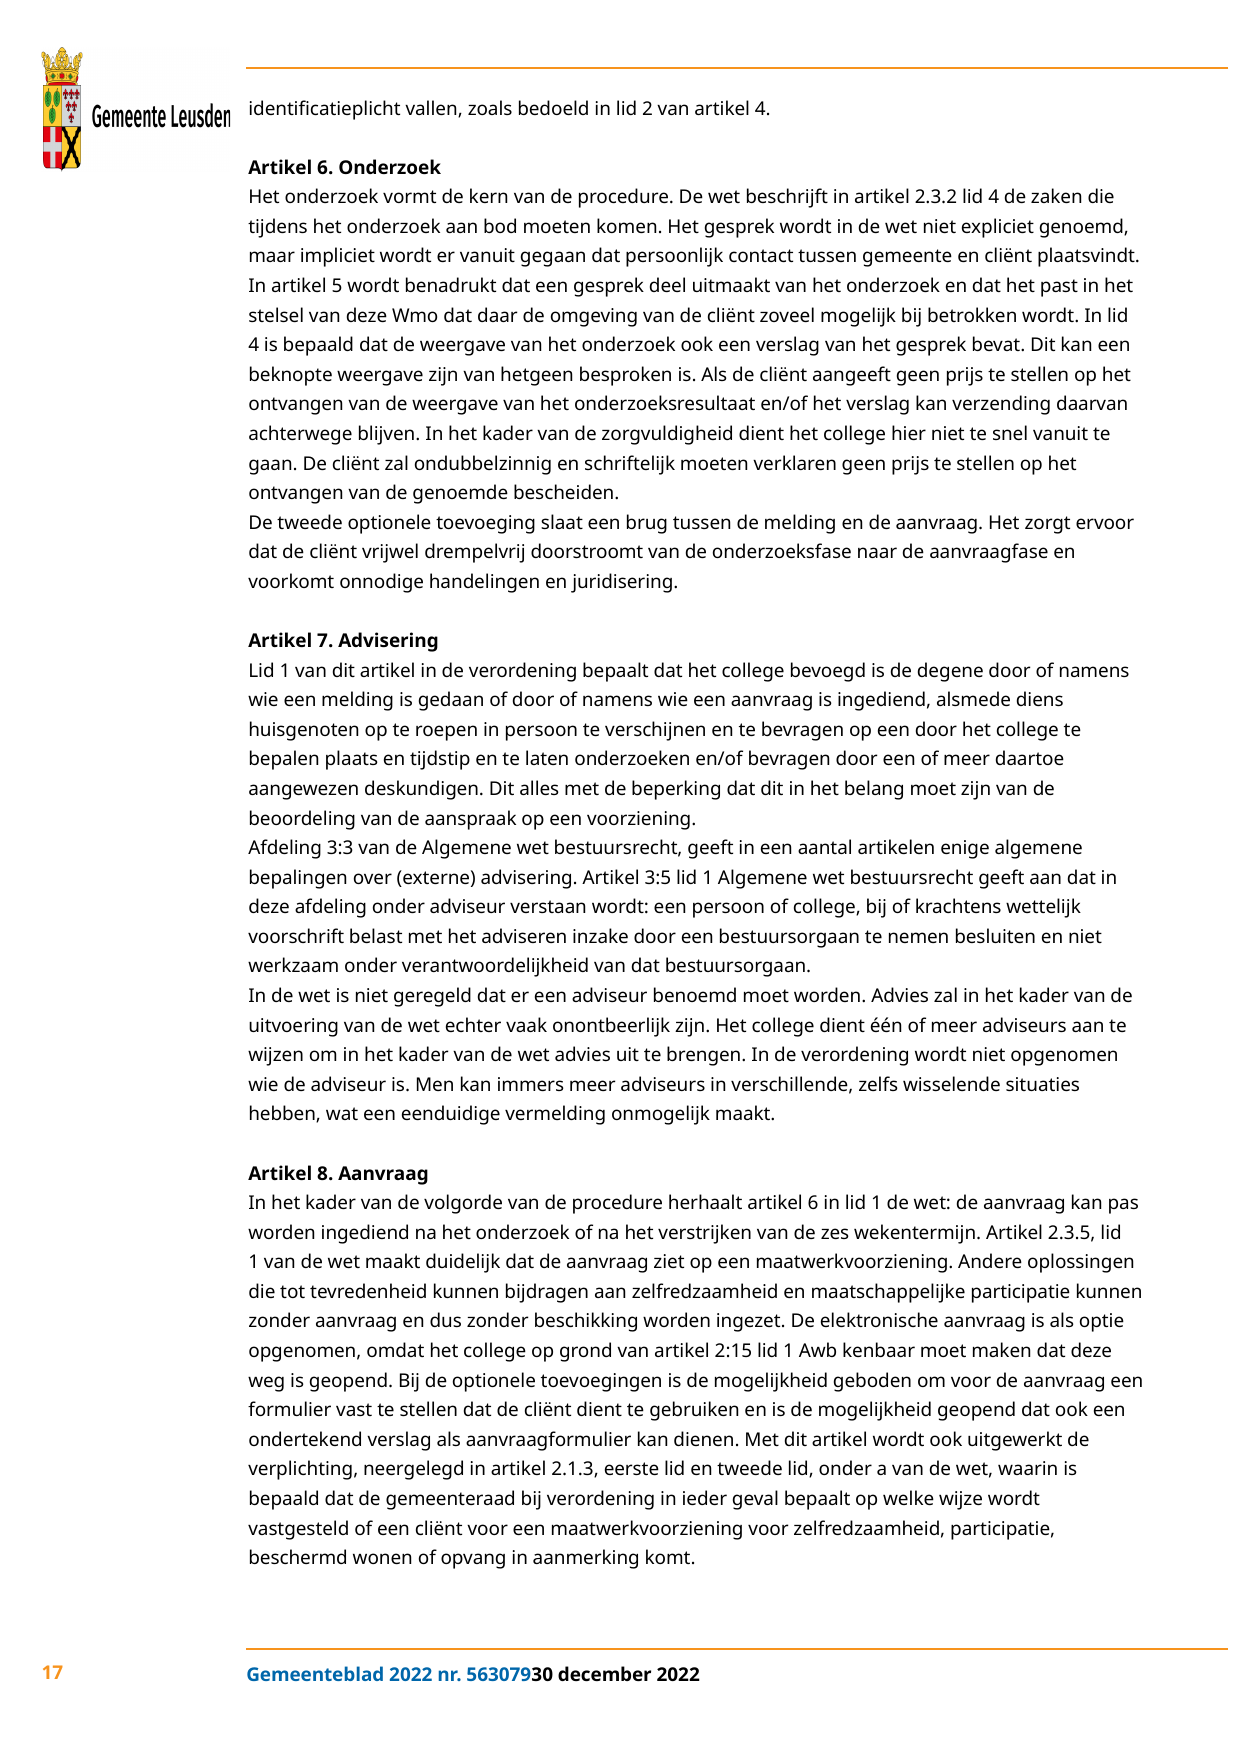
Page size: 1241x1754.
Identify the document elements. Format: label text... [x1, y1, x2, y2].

text beoordeling van de aanspraak op een voorziening. [248, 805, 1152, 831]
text wie de adviseur is. Men kan immers meer adviseurs in verschillende, zelfs wisselende situaties [248, 1071, 1152, 1097]
text wijzen om in het kader van de wet advies uit te brengen. In de verordening wordt niet opgenomen [248, 1041, 1152, 1067]
text In artikel 5 wordt benadrukt dat een gesprek deel uitmaakt van het onderzoek en dat het past in het [248, 272, 1152, 298]
text beknopte weergave zijn van hetgeen besproken is. Als de cliënt aangeeft geen prijs te stellen op het [248, 361, 1152, 387]
text beschermd wonen of opvang in aanmerking komt. [248, 1544, 1152, 1570]
text De tweede optionele toevoeging slaat een brug tussen de melding en de aanvraag. Het zorgt ervoor [248, 509, 1152, 535]
text Afdeling 3:3 van de Algemene wet bestuursrecht, geeft in een aantal artikelen enige algemene [248, 834, 1152, 860]
text die tot tevredenheid kunnen bijdragen aan zelfredzaamheid en maatschappelijke participatie kunnen [248, 1278, 1152, 1304]
text opgenomen, omdat het college op grond van artikel 2:15 lid 1 Awb kenbaar moet maken dat deze [248, 1337, 1152, 1363]
text Artikel 6. Onderzoek [248, 154, 1152, 180]
text voorschrift belast met het adviseren inzake door een bestuursorgaan te nemen besluiten en niet [248, 923, 1152, 949]
text aangewezen deskundigen. Dit alles met de beperking dat dit in het belang moet zijn van de [248, 775, 1152, 801]
text vastgesteld of een cliënt voor een maatwerkvoorziening voor zelfredzaamheid, participatie, [248, 1515, 1152, 1541]
text deze afdeling onder adviseur verstaan wordt: een persoon of college, bij of krachtens wettelijk [248, 893, 1152, 919]
text maar impliciet wordt er vanuit gegaan dat persoonlijk contact tussen gemeente en cliënt plaatsvindt. [248, 243, 1152, 268]
text ontvangen van de weergave van het onderzoeksresultaat en/of het verslag kan verzending daarvan [248, 391, 1152, 416]
text voorkomt onnodige handelingen en juridisering. [248, 568, 1152, 594]
text werkzaam onder verantwoordelijkheid van dat bestuursorgaan. [248, 953, 1152, 978]
text bepaald dat de gemeenteraad bij verordening in ieder geval bepaalt op welke wijze wordt [248, 1485, 1152, 1511]
text verplichting, neergelegd in artikel 2.1.3, eerste lid en tweede lid, onder a van de wet, waarin is [248, 1456, 1152, 1481]
text bepalingen over (externe) advisering. Artikel 3:5 lid 1 Algemene wet bestuursrecht geeft aan dat in [248, 864, 1152, 890]
text zonder aanvraag en dus zonder beschikking worden ingezet. De elektronische aanvraag is als optie [248, 1308, 1152, 1333]
text 4 is bepaald dat de weergave van het onderzoek ook een verslag van het gesprek bevat. Dit kan een [248, 331, 1152, 357]
text 1 van de wet maakt duidelijk dat de aanvraag ziet op een maatwerkvoorziening. Andere oplossingen [248, 1248, 1152, 1274]
text gaan. De cliënt zal ondubbelzinnig en schriftelijk moeten verklaren geen prijs te stellen op het [248, 450, 1152, 476]
text tijdens het onderzoek aan bod moeten komen. Het gesprek wordt in de wet niet expliciet genoemd, [248, 213, 1152, 239]
text dat de cliënt vrijwel drempelvrij doorstroomt van de onderzoeksfase naar de aanvraagfase en [248, 538, 1152, 564]
text hebben, wat een eenduidige vermelding onmogelijk maakt. [248, 1101, 1152, 1126]
text stelsel van deze Wmo dat daar de omgeving van de cliënt zoveel mogelijk bij betrokken wordt. In lid [248, 302, 1152, 328]
text ondertekend verslag als aanvraagformulier kan dienen. Met dit artikel wordt ook uitgewerkt de [248, 1426, 1152, 1452]
picture [41, 47, 231, 172]
text In de wet is niet geregeld dat er een adviseur benoemd moet worden. Advies zal in het kader van de [248, 982, 1152, 1008]
text weg is geopend. Bij de optionele toevoegingen is de mogelijkheid geboden om voor de aanvraag een [248, 1367, 1152, 1393]
text identificatieplicht vallen, zoals bedoeld in lid 2 van artikel 4. [248, 95, 1152, 121]
text achterwege blijven. In het kader van de zorgvuldigheid dient het college hier niet te snel vanuit te [248, 420, 1152, 446]
text formulier vast te stellen dat de cliënt dient te gebruiken en is de mogelijkheid geopend dat ook een [248, 1396, 1152, 1422]
text ontvangen van de genoemde bescheiden. [248, 479, 1152, 505]
text bepalen plaats en tijdstip en te laten onderzoeken en/of bevragen door een of meer daartoe [248, 746, 1152, 771]
text huisgenoten op te roepen in persoon te verschijnen en te bevragen op een door het college te [248, 716, 1152, 742]
text Artikel 8. Aanvraag [248, 1160, 1152, 1186]
text Artikel 7. Advisering [248, 627, 1152, 653]
text In het kader van de volgorde van de procedure herhaalt artikel 6 in lid 1 de wet: de aanvraag kan pas [248, 1189, 1152, 1215]
text uitvoering van de wet echter vaak onontbeerlijk zijn. Het college dient één of meer adviseurs aan te [248, 1012, 1152, 1038]
text Lid 1 van dit artikel in de verordening bepaalt dat het college bevoegd is de degene door of namens [248, 657, 1152, 683]
text worden ingediend na het onderzoek of na het verstrijken van de zes wekentermijn. Artikel 2.3.5, lid [248, 1219, 1152, 1245]
text Het onderzoek vormt de kern van de procedure. De wet beschrijft in artikel 2.3.2 lid 4 de zaken die [248, 183, 1152, 209]
text wie een melding is gedaan of door of namens wie een aanvraag is ingediend, alsmede diens [248, 686, 1152, 712]
